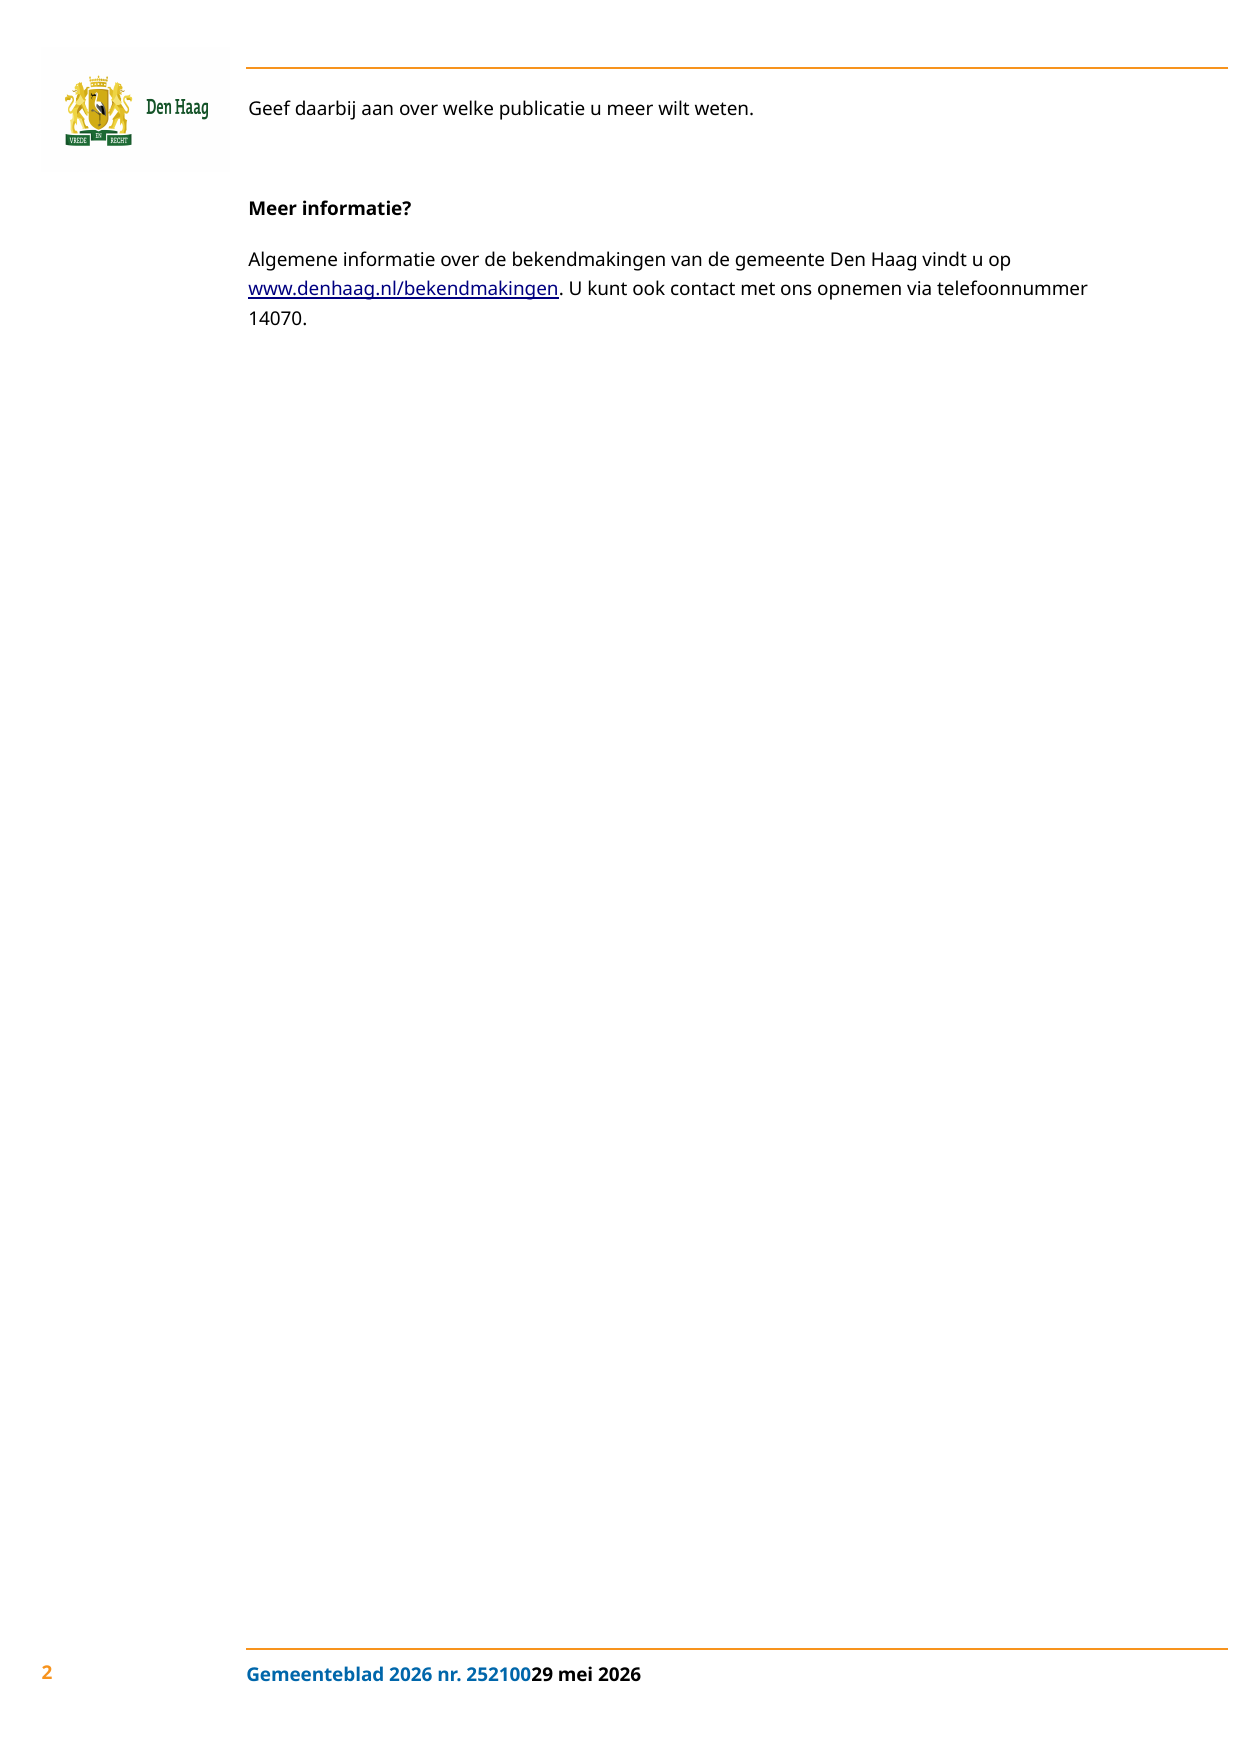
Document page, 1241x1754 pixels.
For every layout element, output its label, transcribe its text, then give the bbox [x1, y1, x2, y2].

text Algemene informatie over de bekendmakingen van de gemeente Den Haag vindt u op www.denhaag.nl/bekendmakingen. U kunt ook contact met ons opnemen via telefoonnummer 14070. [248, 246, 1152, 331]
text Geef daarbij aan over welke publicatie u meer wilt weten. [248, 95, 1152, 121]
text Meer informatie? [248, 196, 1152, 221]
picture [41, 47, 231, 172]
